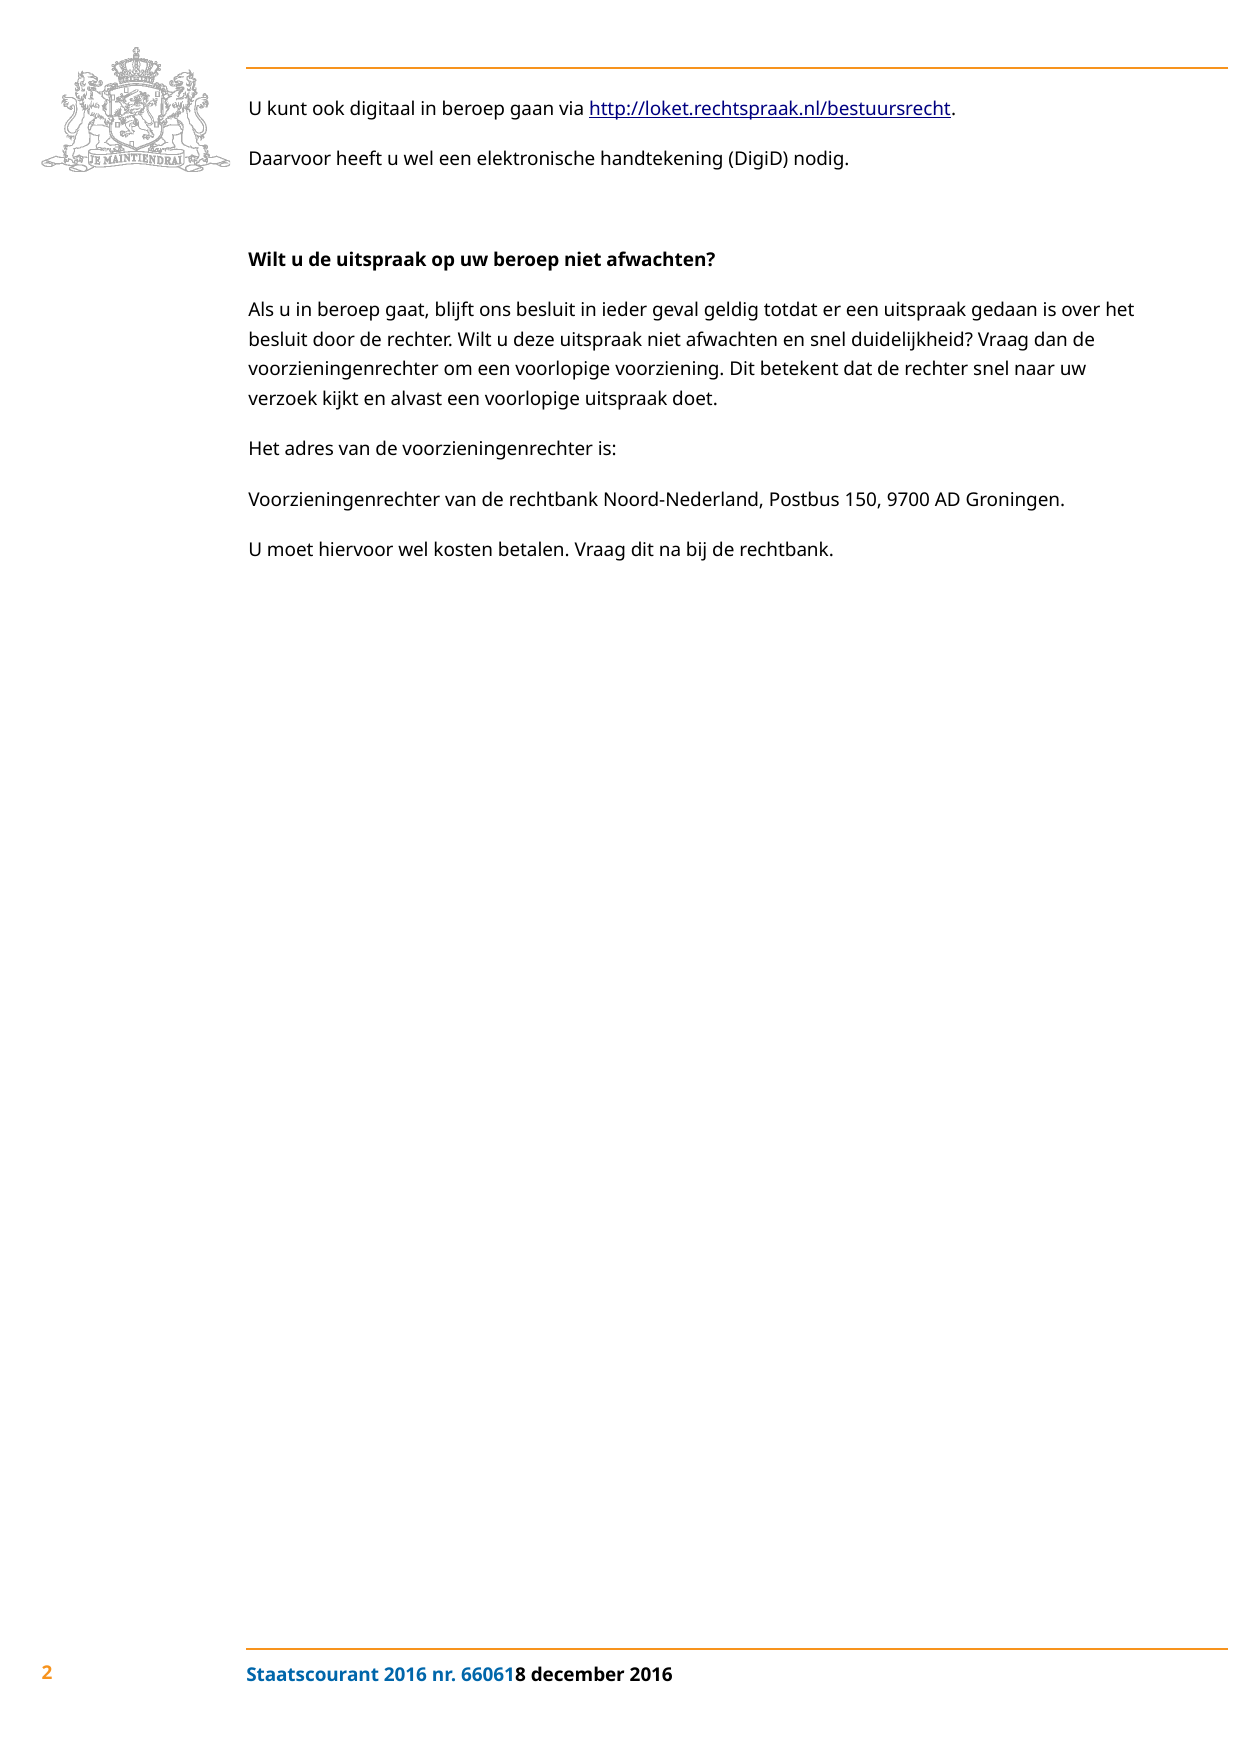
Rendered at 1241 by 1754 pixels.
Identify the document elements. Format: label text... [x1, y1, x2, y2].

text U kunt ook digitaal in beroep gaan via http://loket.rechtspraak.nl/bestuursrecht. [248, 95, 1152, 121]
picture [41, 47, 231, 172]
text U moet hiervoor wel kosten betalen. Vraag dit na bij de rechtbank. [248, 536, 1152, 562]
text Als u in beroep gaat, blijft ons besluit in ieder geval geldig totdat er een uitspraak gedaan is over het besluit door de rechter. Wilt u deze uitspraak niet afwachten en snel duidelijkheid? Vraag dan de voorzieningenrechter om een voorlopige voorziening. Dit betekent dat de rechter snel naar uw verzoek kijkt en alvast een voorlopige uitspraak doet. [248, 296, 1152, 411]
text Wilt u de uitspraak op uw beroep niet afwachten? [248, 246, 1152, 272]
text Voorzieningenrechter van de rechtbank Noord-Nederland, Postbus 150, 9700 AD Groningen. [248, 486, 1152, 512]
text Daarvoor heeft u wel een elektronische handtekening (DigiD) nodig. [248, 145, 1152, 171]
text Het adres van de voorzieningenrechter is: [248, 436, 1152, 461]
